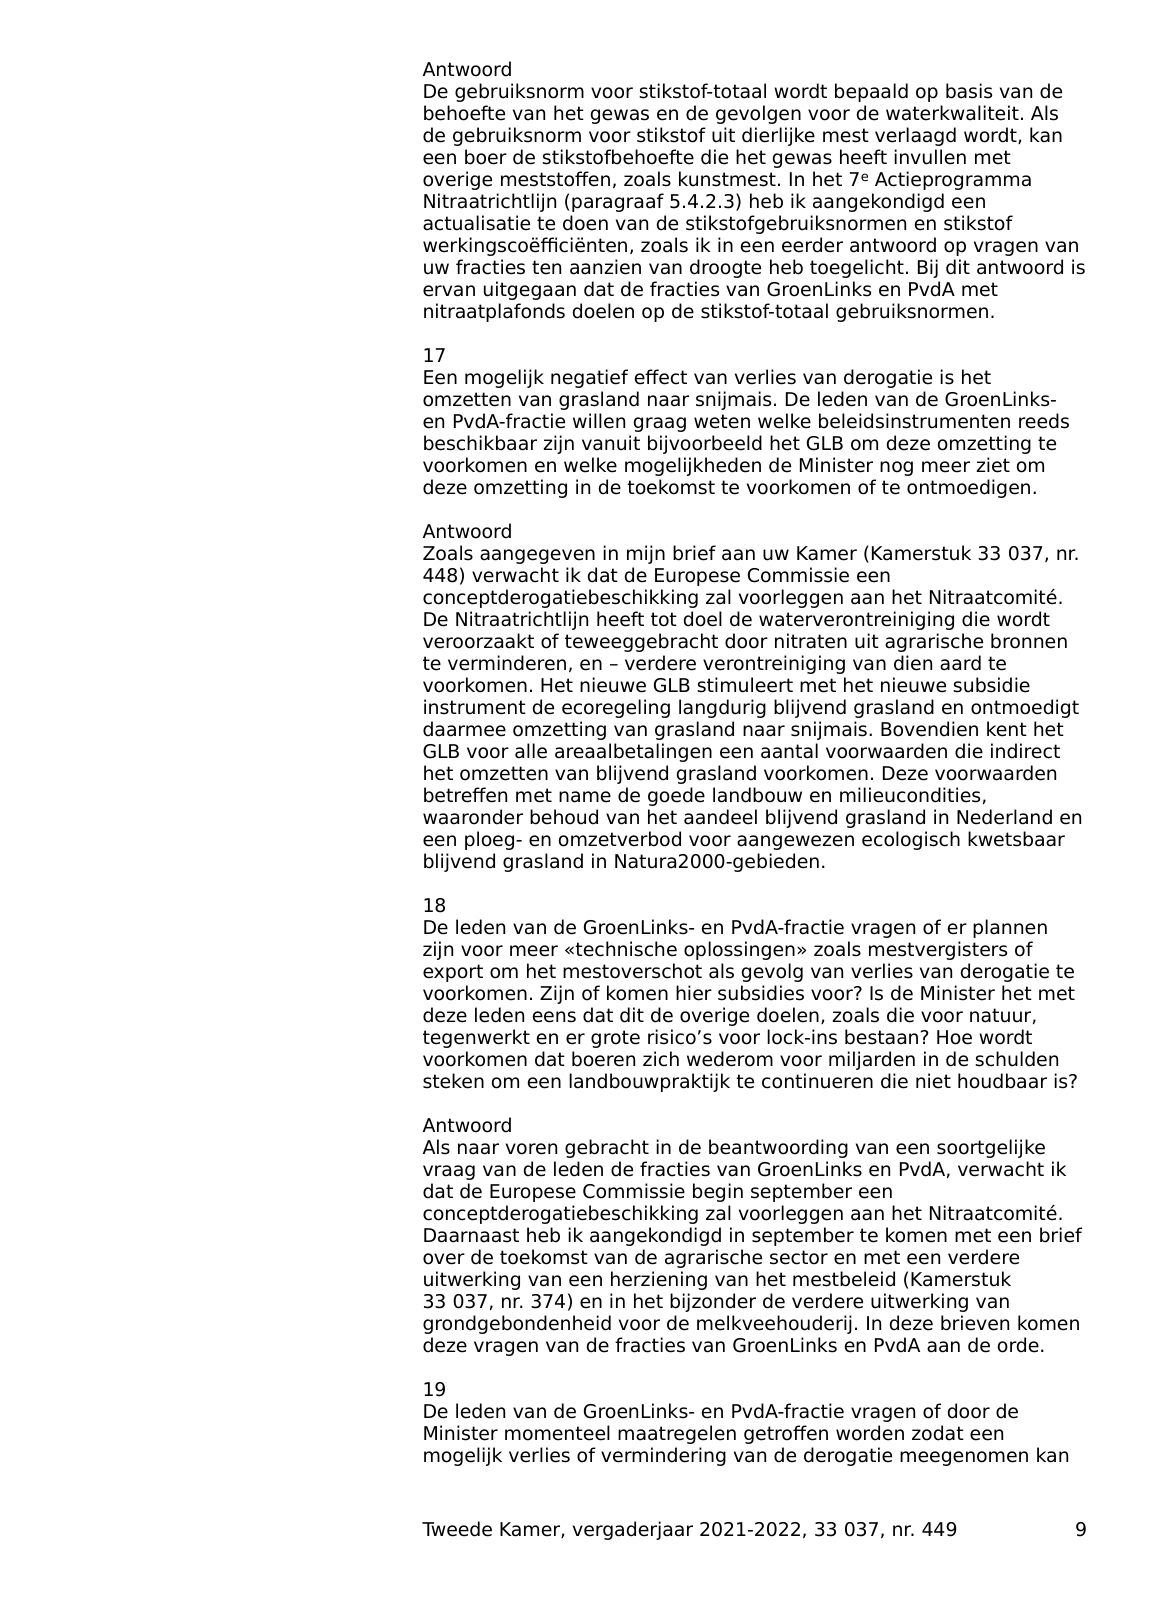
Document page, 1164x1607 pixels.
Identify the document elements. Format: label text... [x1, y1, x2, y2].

text De leden van de GroenLinks- en PvdA-fractie vragen of door de Minister momenteel maatregelen getroffen worden zodat een mogelijk verlies of vermindering van de derogatie meegenomen kan [422, 1401, 1087, 1467]
text De gebruiksnorm voor stikstof-totaal wordt bepaald op basis van de behoefte van het gewas en de gevolgen voor de waterkwaliteit. Als de gebruiksnorm voor stikstof uit dierlijke mest verlaagd wordt, kan een boer de stikstofbehoefte die het gewas heeft invullen met overige meststoffen, zoals kunstmest. In het 7e Actieprogramma Nitraatrichtlijn (paragraaf 5.4.2.3) heb ik aangekondigd een actualisatie te doen van de stikstofgebruiksnormen en stikstof werkingscoëfficiënten, zoals ik in een eerder antwoord op vragen van uw fracties ten aanzien van droogte heb toegelicht. Bij dit antwoord is ervan uitgegaan dat de fracties van GroenLinks en PvdA met nitraatplafonds doelen op de stikstof-totaal gebruiksnormen. [422, 81, 1087, 323]
text De leden van de GroenLinks- en PvdA-fractie vragen of er plannen zijn voor meer «technische oplossingen» zoals mestvergisters of export om het mestoverschot als gevolg van verlies van derogatie te voorkomen. Zijn of komen hier subsidies voor? Is de Minister het met deze leden eens dat dit de overige doelen, zoals die voor natuur, tegenwerkt en er grote risico’s voor lock-ins bestaan? Hoe wordt voorkomen dat boeren zich wederom voor miljarden in de schulden steken om een landbouwpraktijk te continueren die niet houdbaar is? [422, 917, 1087, 1093]
text Daarnaast heb ik aangekondigd in september te komen met een brief over de toekomst van de agrarische sector en met een verdere uitwerking van een herziening van het mestbeleid (Kamerstuk 33 037, nr. 374) en in het bijzonder de verdere uitwerking van grondgebondenheid voor de melkveehouderij. In deze brieven komen deze vragen van de fracties van GroenLinks en PvdA aan de orde. [422, 1225, 1087, 1357]
text De Nitraatrichtlijn heeft tot doel de waterverontreiniging die wordt veroorzaakt of teweeggebracht door nitraten uit agrarische bronnen te verminderen, en – verdere verontreiniging van dien aard te voorkomen. Het nieuwe GLB stimuleert met het nieuwe subsidie instrument de ecoregeling langdurig blijvend grasland en ontmoedigt daarmee omzetting van grasland naar snijmais. Bovendien kent het GLB voor alle areaalbetalingen een aantal voorwaarden die indirect het omzetten van blijvend grasland voorkomen. Deze voorwaarden betreffen met name de goede landbouw en milieucondities, waaronder behoud van het aandeel blijvend grasland in Nederland en een ploeg- en omzetverbod voor aangewezen ecologisch kwetsbaar blijvend grasland in Natura2000-gebieden. [422, 609, 1087, 873]
text Antwoord [422, 521, 1087, 543]
text 19 [422, 1379, 1087, 1401]
text Zoals aangegeven in mijn brief aan uw Kamer (Kamerstuk 33 037, nr. 448) verwacht ik dat de Europese Commissie een conceptderogatiebeschikking zal voorleggen aan het Nitraatcomité. [422, 543, 1087, 609]
text Een mogelijk negatief effect van verlies van derogatie is het omzetten van grasland naar snijmais. De leden van de GroenLinks- en PvdA-fractie willen graag weten welke beleidsinstrumenten reeds beschikbaar zijn vanuit bijvoorbeeld het GLB om deze omzetting te voorkomen en welke mogelijkheden de Minister nog meer ziet om deze omzetting in de toekomst te voorkomen of te ontmoedigen. [422, 367, 1087, 499]
text Antwoord [422, 1115, 1087, 1137]
text Antwoord [422, 59, 1087, 81]
text 17 [422, 345, 1087, 367]
text 18 [422, 895, 1087, 917]
text Als naar voren gebracht in de beantwoording van een soortgelijke vraag van de leden de fracties van GroenLinks en PvdA, verwacht ik dat de Europese Commissie begin september een conceptderogatiebeschikking zal voorleggen aan het Nitraatcomité. [422, 1137, 1087, 1225]
